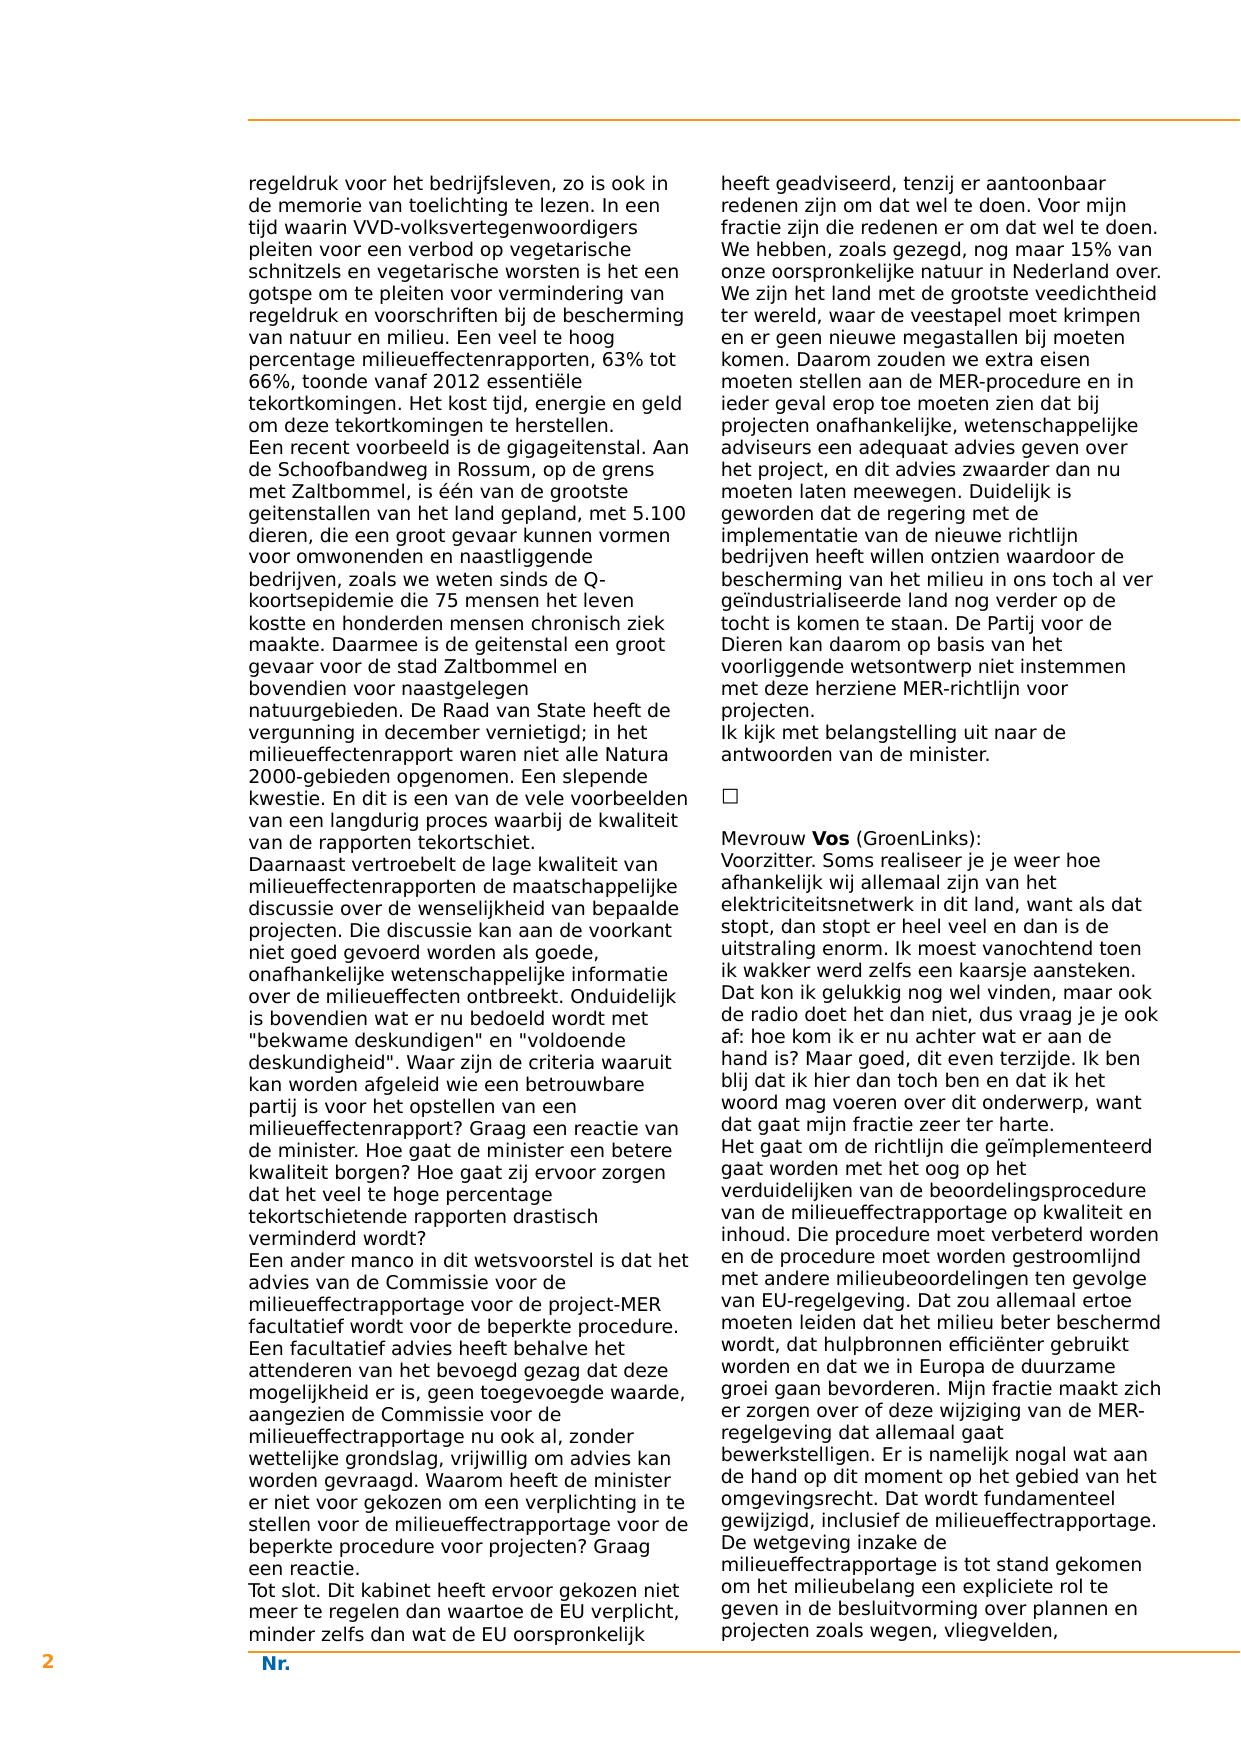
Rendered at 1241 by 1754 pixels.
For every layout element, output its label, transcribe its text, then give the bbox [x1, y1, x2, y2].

text Mevrouw Vos (GroenLinks): [721, 828, 1163, 850]
text Een ander manco in dit wetsvoorstel is dat het advies van de Commissie voor de milieueffectrapportage voor de project-MER facultatief wordt voor de beperkte procedure. Een facultatief advies heeft behalve het attenderen van het bevoegd gezag dat deze mogelijkheid er is, geen toegevoegde waarde, aangezien de Commissie voor de milieueffectrapportage nu ook al, zonder wettelijke grondslag, vrijwillig om advies kan worden gevraagd. Waarom heeft de minister er niet voor gekozen om een verplichting in te stellen voor de milieueffectrapportage voor de beperkte procedure voor projecten? Graag een reactie. [248, 1250, 691, 1579]
text Het gaat om de richtlijn die geïmplementeerd gaat worden met het oog op het verduidelijken van de beoordelingsprocedure van de milieueffectrapportage op kwaliteit en inhoud. Die procedure moet verbeterd worden en de procedure moet worden gestroomlijnd met andere milieubeoordelingen ten gevolge van EU-regelgeving. Dat zou allemaal ertoe moeten leiden dat het milieu beter beschermd wordt, dat hulpbronnen efficiënter gebruikt worden en dat we in Europa de duurzame groei gaan bevorderen. Mijn fractie maakt zich er zorgen over of deze wijziging van de MER-regelgeving dat allemaal gaat bewerkstelligen. Er is namelijk nogal wat aan de hand op dit moment op het gebied van het omgevingsrecht. Dat wordt fundamenteel gewijzigd, inclusief de milieueffectrapportage. [721, 1136, 1163, 1532]
text Voorzitter. Soms realiseer je je weer hoe afhankelijk wij allemaal zijn van het elektriciteitsnetwerk in dit land, want als dat stopt, dan stopt er heel veel en dan is de uitstraling enorm. Ik moest vanochtend toen ik wakker werd zelfs een kaarsje aansteken. Dat kon ik gelukkig nog wel vinden, maar ook de radio doet het dan niet, dus vraag je je ook af: hoe kom ik er nu achter wat er aan de hand is? Maar goed, dit even terzijde. Ik ben blij dat ik hier dan toch ben en dat ik het woord mag voeren over dit onderwerp, want dat gaat mijn fractie zeer ter harte. [721, 850, 1163, 1136]
text De wetgeving inzake de milieueffectrapportage is tot stand gekomen om het milieubelang een expliciete rol te geven in de besluitvorming over plannen en projecten zoals wegen, vliegvelden, [721, 1532, 1163, 1641]
text regeldruk voor het bedrijfsleven, zo is ook in de memorie van toelichting te lezen. In een tijd waarin VVD-volksvertegenwoordigers pleiten voor een verbod op vegetarische schnitzels en vegetarische worsten is het een gotspe om te pleiten voor vermindering van regeldruk en voorschriften bij de bescherming van natuur en milieu. Een veel te hoog percentage milieueffectenrapporten, 63% tot 66%, toonde vanaf 2012 essentiële tekortkomingen. Het kost tijd, energie en geld om deze tekortkomingen te herstellen. [248, 173, 691, 437]
text Een recent voorbeeld is de gigageitenstal. Aan de Schoofbandweg in Rossum, op de grens met Zaltbommel, is één van de grootste geitenstallen van het land gepland, met 5.100 dieren, die een groot gevaar kunnen vormen voor omwonenden en naastliggende bedrijven, zoals we weten sinds de Q-koortsepidemie die 75 mensen het leven kostte en honderden mensen chronisch ziek maakte. Daarmee is de geitenstal een groot gevaar voor de stad Zaltbommel en bovendien voor naastgelegen natuurgebieden. De Raad van State heeft de vergunning in december vernietigd; in het milieueffectenrapport waren niet alle Natura 2000-gebieden opgenomen. Een slepende kwestie. En dit is een van de vele voorbeelden van een langdurig proces waarbij de kwaliteit van de rapporten tekortschiet. [248, 437, 691, 854]
text ⬜ [721, 786, 1163, 808]
text Ik kijk met belangstelling uit naar de antwoorden van de minister. [721, 722, 1163, 766]
text Daarnaast vertroebelt de lage kwaliteit van milieueffectenrapporten de maatschappelijke discussie over de wenselijkheid van bepaalde projecten. Die discussie kan aan de voorkant niet goed gevoerd worden als goede, onafhankelijke wetenschappelijke informatie over de milieueffecten ontbreekt. Onduidelijk is bovendien wat er nu bedoeld wordt met "bekwame deskundigen" en "voldoende deskundigheid". Waar zijn de criteria waaruit kan worden afgeleid wie een betrouwbare partij is voor het opstellen van een milieueffectenrapport? Graag een reactie van de minister. Hoe gaat de minister een betere kwaliteit borgen? Hoe gaat zij ervoor zorgen dat het veel te hoge percentage tekortschietende rapporten drastisch verminderd wordt? [248, 854, 691, 1250]
text heeft geadviseerd, tenzij er aantoonbaar redenen zijn om dat wel te doen. Voor mijn fractie zijn die redenen er om dat wel te doen. We hebben, zoals gezegd, nog maar 15% van onze oorspronkelijke natuur in Nederland over. We zijn het land met de grootste veedichtheid ter wereld, waar de veestapel moet krimpen en er geen nieuwe megastallen bij moeten komen. Daarom zouden we extra eisen moeten stellen aan de MER-procedure en in ieder geval erop toe moeten zien dat bij projecten onafhankelijke, wetenschappelijke adviseurs een adequaat advies geven over het project, en dit advies zwaarder dan nu moeten laten meewegen. Duidelijk is geworden dat de regering met de implementatie van de nieuwe richtlijn bedrijven heeft willen ontzien waardoor de bescherming van het milieu in ons toch al ver geïndustrialiseerde land nog verder op de tocht is komen te staan. De Partij voor de Dieren kan daarom op basis van het voorliggende wetsontwerp niet instemmen met deze herziene MER-richtlijn voor projecten. [721, 173, 1163, 722]
text Tot slot. Dit kabinet heeft ervoor gekozen niet meer te regelen dan waartoe de EU verplicht, minder zelfs dan wat de EU oorspronkelijk [248, 1579, 691, 1645]
